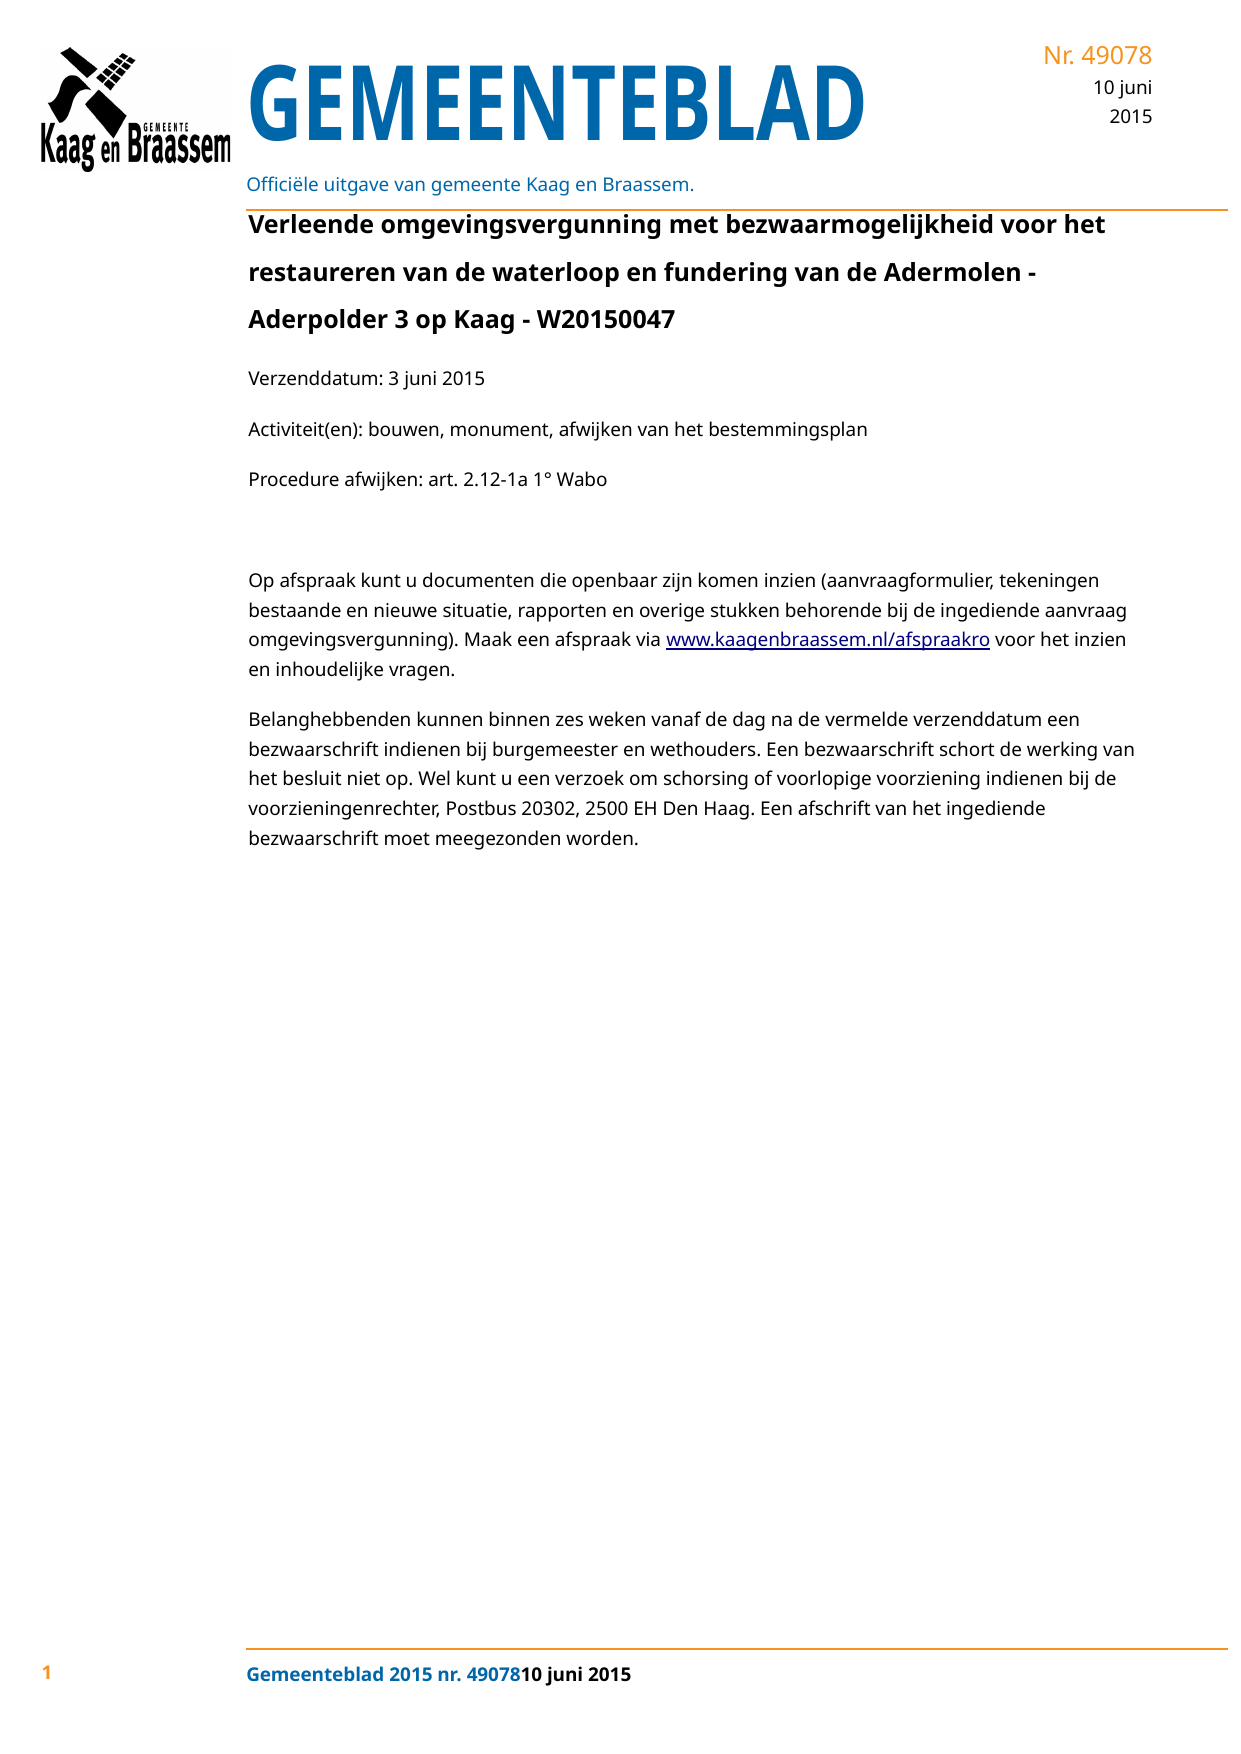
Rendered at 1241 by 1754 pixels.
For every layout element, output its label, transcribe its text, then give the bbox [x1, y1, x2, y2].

text Procedure afwijken: art. 2.12-1a 1° Wabo [248, 466, 1152, 492]
text Verleende omgevingsvergunning met bezwaarmogelijkheid voor het restaureren van de waterloop en fundering van de Adermolen - Aderpolder 3 op Kaag - W20150047 [248, 211, 1152, 336]
text Op afspraak kunt u documenten die openbaar zijn komen inzien (aanvraagformulier, tekeningen bestaande en nieuwe situatie, rapporten en overige stukken behorende bij de ingediende aanvraag omgevingsvergunning). Maak een afspraak via www.kaagenbraassem.nl/afspraakro voor het inzien en inhoudelijke vragen. [248, 567, 1152, 682]
text Belanghebbenden kunnen binnen zes weken vanaf de dag na de vermelde verzenddatum een bezwaarschrift indienen bij burgemeester en wethouders. Een bezwaarschrift schort de werking van het besluit niet op. Wel kunt u een verzoek om schorsing of voorlopige voorziening indienen bij de voorzieningenrechter, Postbus 20302, 2500 EH Den Haag. Een afschrift van het ingediende bezwaarschrift moet meegezonden worden. [248, 706, 1152, 850]
text Verzenddatum: 3 juni 2015 [248, 366, 1152, 391]
picture [41, 47, 231, 172]
text Activiteit(en): bouwen, monument, afwijken van het bestemmingsplan [248, 416, 1152, 442]
